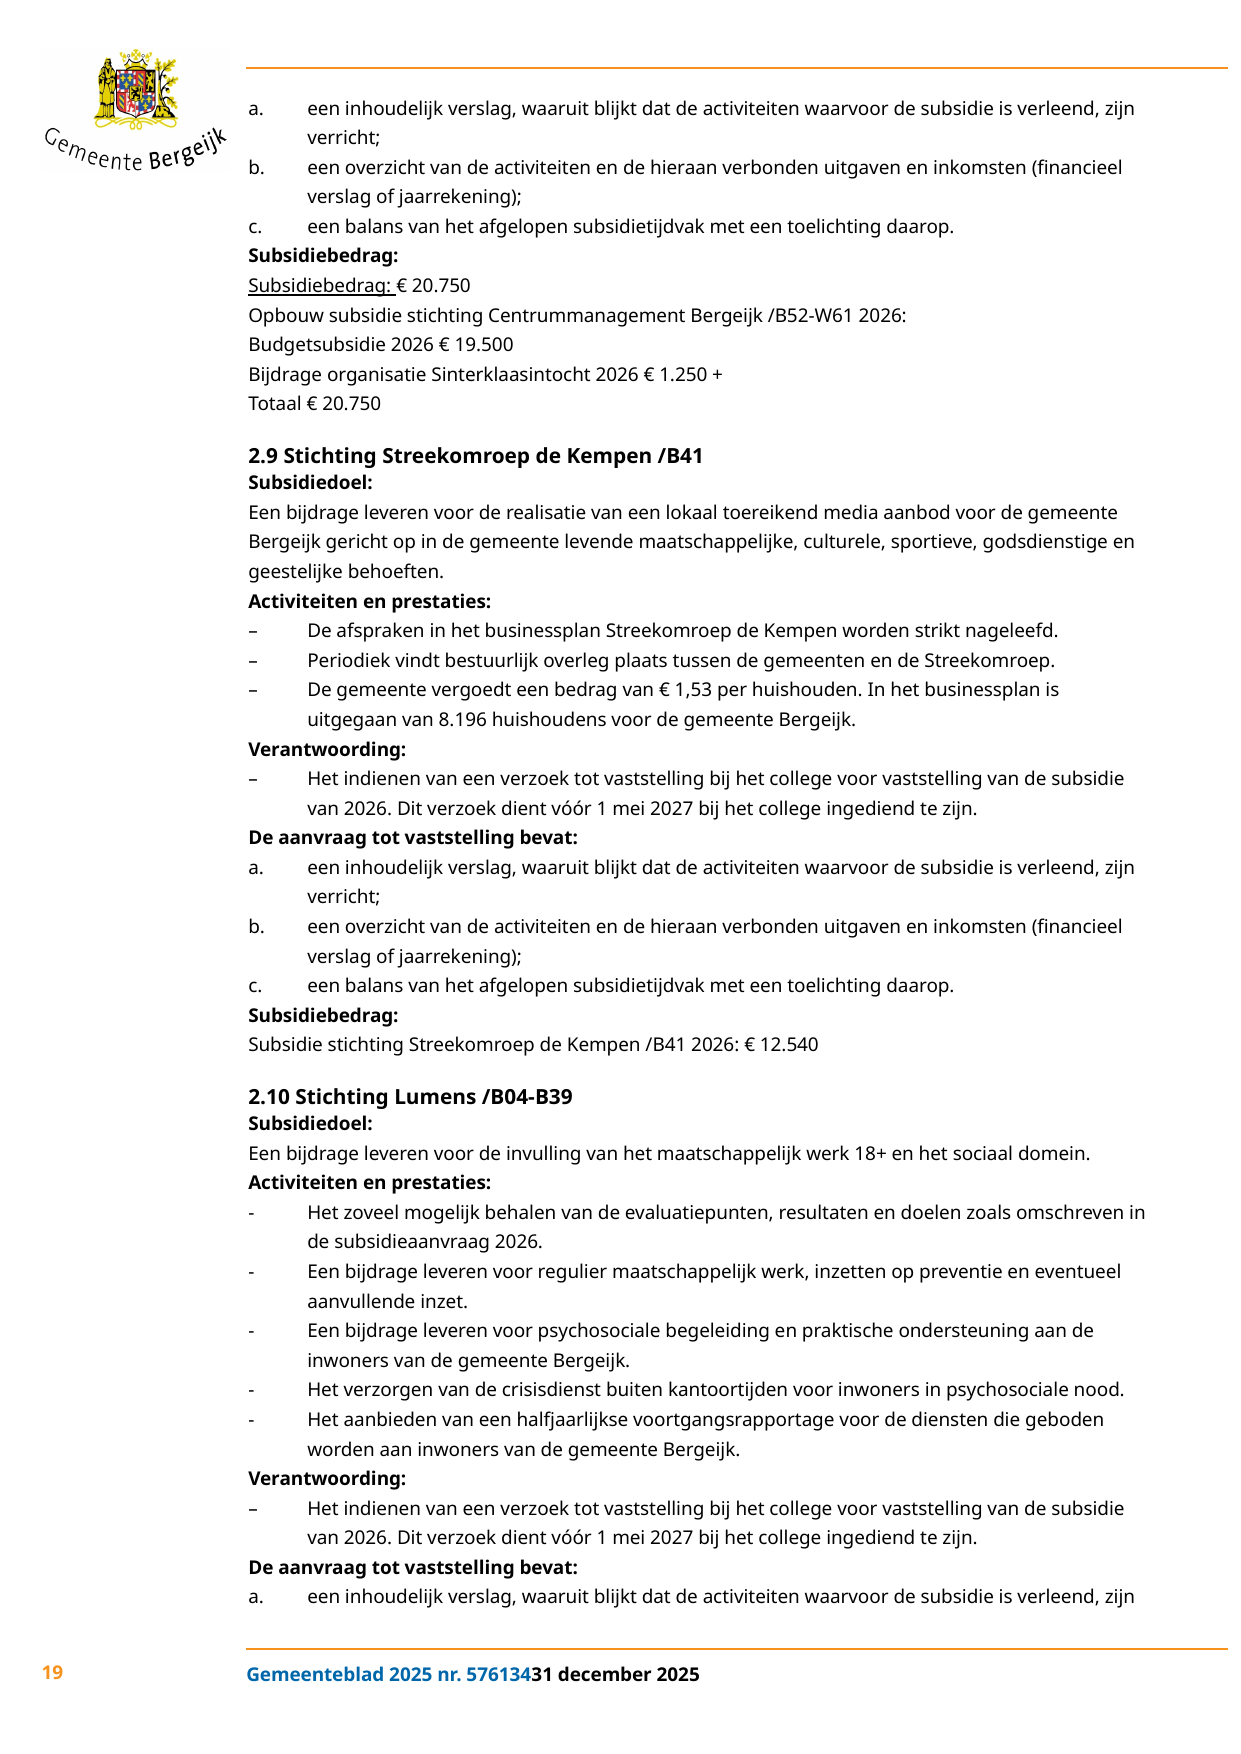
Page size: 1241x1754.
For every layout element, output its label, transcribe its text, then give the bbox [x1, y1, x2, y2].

text Subsidiebedrag: € 20.750 [248, 272, 1152, 298]
list een overzicht van de activiteiten en de hieraan verbonden uitgaven en inkomsten (financieel verslag of jaarrekening); [248, 154, 1152, 209]
list De gemeente vergoedt een bedrag van € 1,53 per huishouden. In het businessplan is uitgegaan van 8.196 huishoudens voor de gemeente Bergeijk. [248, 677, 1152, 732]
text Activiteiten en prestaties: [248, 588, 1152, 613]
text Opbouw subsidie stichting Centrummanagement Bergeijk /B52-W61 2026: [248, 302, 1152, 328]
picture [41, 47, 231, 172]
list een inhoudelijk verslag, waaruit blijkt dat de activiteiten waarvoor de subsidie is verleend, zijn verricht; [248, 854, 1152, 909]
list een inhoudelijk verslag, waaruit blijkt dat de activiteiten waarvoor de subsidie is verleend, zijn verricht; [248, 95, 1152, 150]
text Activiteiten en prestaties: [248, 1169, 1152, 1195]
text Een bijdrage leveren voor de invulling van het maatschappelijk werk 18+ en het sociaal domein. [248, 1140, 1152, 1166]
text Subsidiebedrag: [248, 243, 1152, 268]
text De aanvraag tot vaststelling bevat: [248, 824, 1152, 850]
text Subsidiedoel: [248, 469, 1152, 495]
list De afspraken in het businessplan Streekomroep de Kempen worden strikt nageleefd. [248, 617, 1152, 643]
text Budgetsubsidie 2026 € 19.500 [248, 331, 1152, 357]
text Subsidiebedrag: [248, 1002, 1152, 1028]
text 2.9 Stichting Streekomroep de Kempen /B41 [248, 441, 1152, 469]
list Het indienen van een verzoek tot vaststelling bij het college voor vaststelling van de subsidie van 2026. Dit verzoek dient vóór 1 mei 2027 bij het college ingediend te zijn. [248, 765, 1152, 821]
text Totaal € 20.750 [248, 391, 1152, 416]
text 2.10 Stichting Lumens /B04-B39 [248, 1082, 1152, 1110]
list Periodiek vindt bestuurlijk overleg plaats tussen de gemeenten en de Streekomroep. [248, 647, 1152, 673]
text De aanvraag tot vaststelling bevat: [248, 1554, 1152, 1580]
text Een bijdrage leveren voor de realisatie van een lokaal toereikend media aanbod voor de gemeente Bergeijk gericht op in de gemeente levende maatschappelijke, culturele, sportieve, godsdienstige en geestelijke behoeften. [248, 499, 1152, 584]
text Verantwoording: [248, 736, 1152, 761]
list Het aanbieden van een halfjaarlijkse voortgangsrapportage voor de diensten die geboden worden aan inwoners van de gemeente Bergeijk. [248, 1406, 1152, 1462]
list een overzicht van de activiteiten en de hieraan verbonden uitgaven en inkomsten (financieel verslag of jaarrekening); [248, 913, 1152, 968]
list Het verzorgen van de crisisdienst buiten kantoortijden voor inwoners in psychosociale nood. [248, 1377, 1152, 1402]
list een balans van het afgelopen subsidietijdvak met een toelichting daarop. [248, 213, 1152, 239]
text Subsidiedoel: [248, 1110, 1152, 1136]
list een inhoudelijk verslag, waaruit blijkt dat de activiteiten waarvoor de subsidie is verleend, zijn [248, 1584, 1152, 1609]
list Het indienen van een verzoek tot vaststelling bij het college voor vaststelling van de subsidie van 2026. Dit verzoek dient vóór 1 mei 2027 bij het college ingediend te zijn. [248, 1495, 1152, 1550]
list Een bijdrage leveren voor psychosociale begeleiding en praktische ondersteuning aan de inwoners van de gemeente Bergeijk. [248, 1317, 1152, 1373]
text Bijdrage organisatie Sinterklaasintocht 2026 € 1.250 + [248, 361, 1152, 387]
list Een bijdrage leveren voor regulier maatschappelijk werk, inzetten op preventie en eventueel aanvullende inzet. [248, 1258, 1152, 1314]
text Subsidie stichting Streekomroep de Kempen /B41 2026: € 12.540 [248, 1032, 1152, 1057]
list Het zoveel mogelijk behalen van de evaluatiepunten, resultaten en doelen zoals omschreven in de subsidieaanvraag 2026. [248, 1199, 1152, 1254]
list een balans van het afgelopen subsidietijdvak met een toelichting daarop. [248, 972, 1152, 998]
text Verantwoording: [248, 1465, 1152, 1491]
